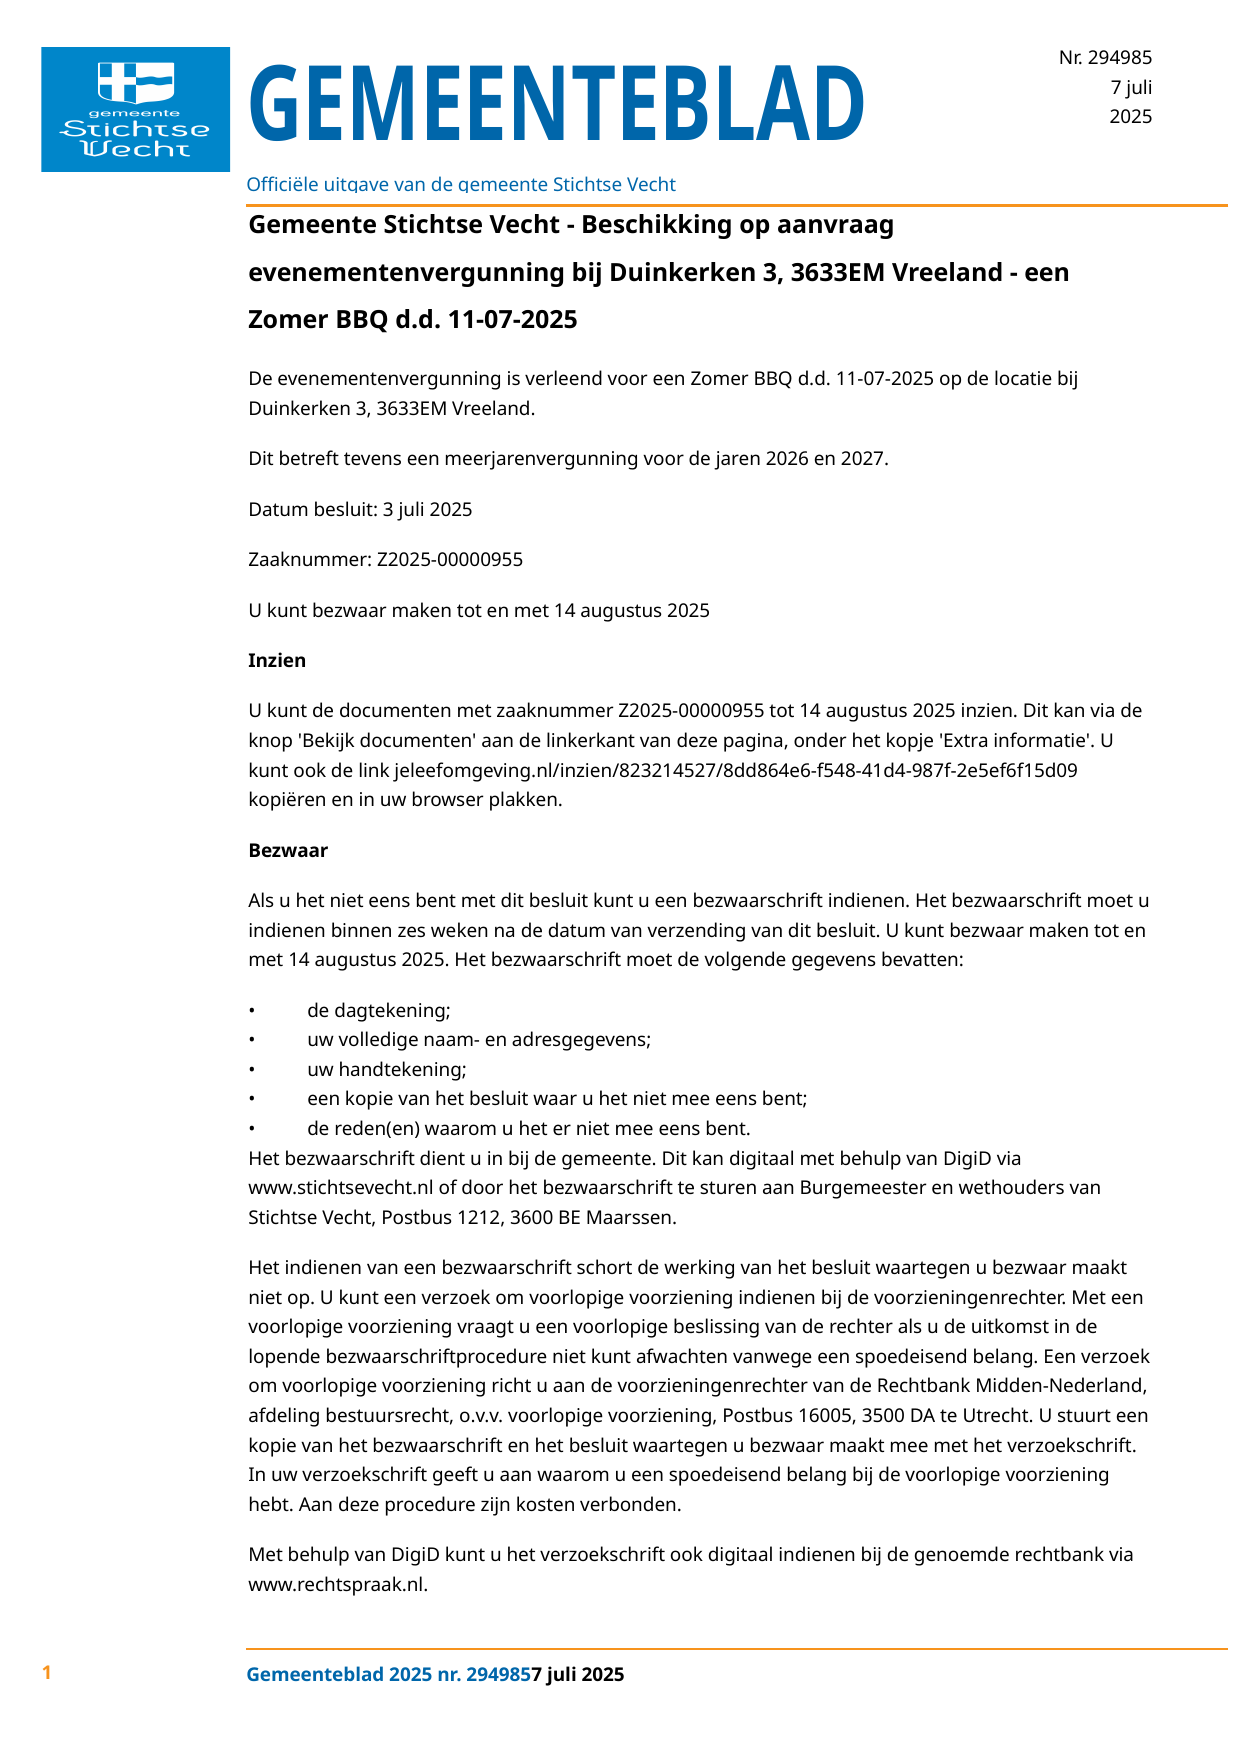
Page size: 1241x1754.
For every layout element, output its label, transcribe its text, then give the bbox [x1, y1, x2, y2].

text Het bezwaarschrift dient u in bij de gemeente. Dit kan digitaal met behulp van DigiD via www.stichtsevecht.nl of door het bezwaarschrift te sturen aan Burgemeester en wethouders van Stichtse Vecht, Postbus 1212, 3600 BE Maarssen. [248, 1145, 1152, 1229]
list een kopie van het besluit waar u het niet mee eens bent; [248, 1086, 1152, 1111]
text Als u het niet eens bent met dit besluit kunt u een bezwaarschrift indienen. Het bezwaarschrift moet u indienen binnen zes weken na de datum van verzending van dit besluit. U kunt bezwaar maken tot en met 14 augustus 2025. Het bezwaarschrift moet de volgende gegevens bevatten: [248, 887, 1152, 972]
text Inzien [248, 647, 1152, 673]
list uw volledige naam- en adresgegevens; [248, 1026, 1152, 1052]
list de dagtekening; [248, 997, 1152, 1022]
picture [137, 63, 174, 103]
text U kunt bezwaar maken tot en met 14 augustus 2025 [248, 597, 1152, 622]
text Zaaknummer: Z2025-00000955 [248, 546, 1152, 572]
picture [99, 63, 135, 101]
text Datum besluit: 3 juli 2025 [248, 496, 1152, 522]
text Het indienen van een bezwaarschrift schort de werking van het besluit waartegen u bezwaar maakt niet op. U kunt een verzoek om voorlopige voorziening indienen bij de voorzieningenrechter. Met een voorlopige voorziening vraagt u een voorlopige beslissing van de rechter als u de uitkomst in de lopende bezwaarschriftprocedure niet kunt afwachten vanwege een spoedeisend belang. Een verzoek om voorlopige voorziening richt u aan de voorzieningenrechter van de Rechtbank Midden-Nederland, afdeling bestuursrecht, o.v.v. voorlopige voorziening, Postbus 16005, 3500 DA te Utrecht. U stuurt een kopie van het bezwaarschrift en het besluit waartegen u bezwaar maakt mee met het verzoekschrift. In uw verzoekschrift geeft u aan waarom u een spoedeisend belang bij de voorlopige voorziening hebt. Aan deze procedure zijn kosten verbonden. [248, 1254, 1152, 1517]
list de reden(en) waarom u het er niet mee eens bent. [248, 1115, 1152, 1141]
text Met behulp van DigiD kunt u het verzoekschrift ook digitaal indienen bij de genoemde rechtbank via www.rechtspraak.nl. [248, 1541, 1152, 1597]
text De evenementenvergunning is verleend voor een Zomer BBQ d.d. 11-07-2025 op de locatie bij Duinkerken 3, 3633EM Vreeland. [248, 366, 1152, 421]
text Dit betreft tevens een meerjarenvergunning voor de jaren 2026 en 2027. [248, 446, 1152, 471]
text Gemeente Stichtse Vecht - Beschikking op aanvraag evenementenvergunning bij Duinkerken 3, 3633EM Vreeland - een Zomer BBQ d.d. 11-07-2025 [248, 207, 1152, 336]
text U kunt de documenten met zaaknummer Z2025-00000955 tot 14 augustus 2025 inzien. Dit kan via de knop 'Bekijk documenten' aan de linkerkant van deze pagina, onder het kopje 'Extra informatie'. U kunt ook de link jeleefomgeving.nl/inzien/823214527/8dd864e6-f548-41d4-987f-2e5ef6f15d09 kopiëren en in uw browser plakken. [248, 698, 1152, 812]
text Bezwaar [248, 837, 1152, 862]
list uw handtekening; [248, 1056, 1152, 1082]
